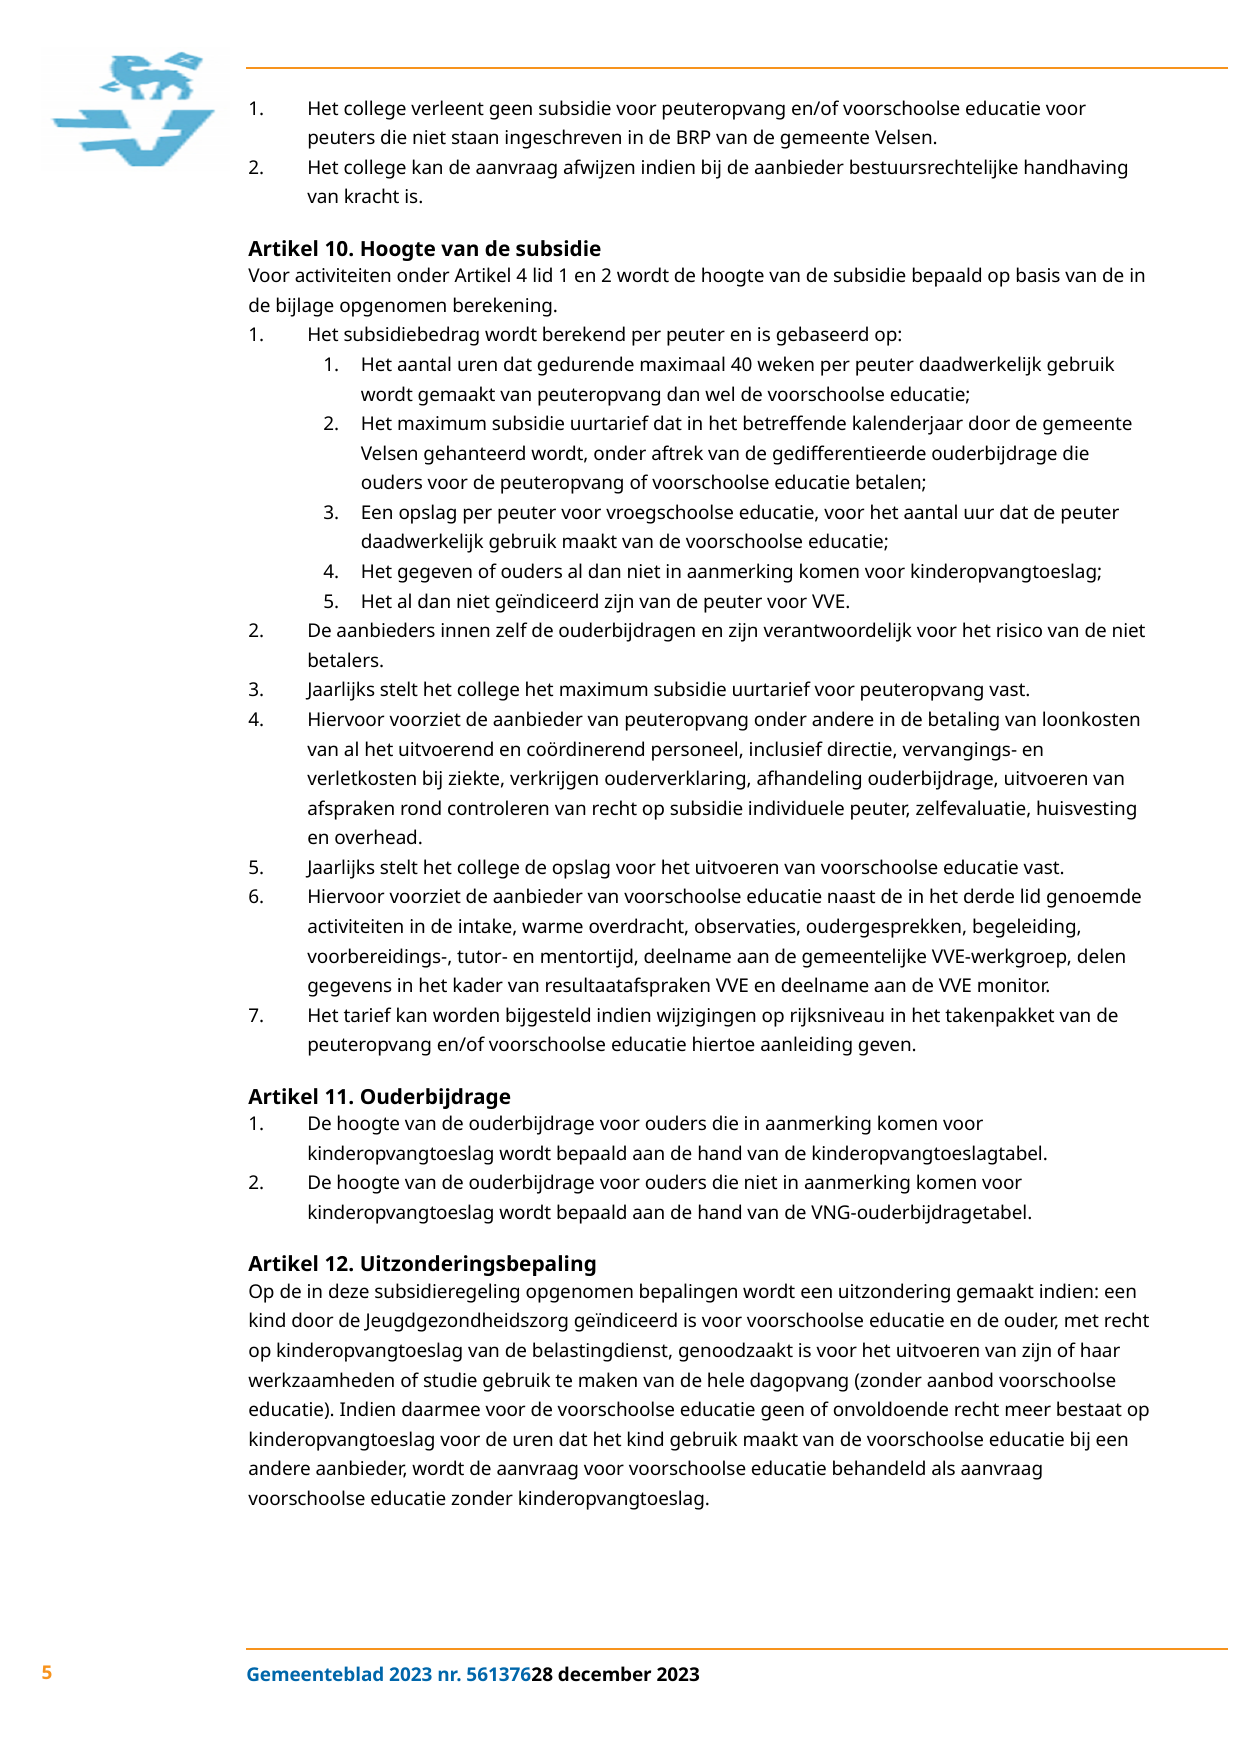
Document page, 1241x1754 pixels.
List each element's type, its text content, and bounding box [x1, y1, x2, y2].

list Het college kan de aanvraag afwijzen indien bij de aanbieder bestuursrechtelijke handhaving van kracht is. [248, 154, 1152, 209]
picture [41, 47, 231, 172]
list Jaarlijks stelt het college het maximum subsidie uurtarief voor peuteropvang vast. [248, 677, 1152, 702]
list Een opslag per peuter voor vroegschoolse educatie, voor het aantal uur dat de peuter daadwerkelijk gebruik maakt van de voorschoolse educatie; [323, 499, 1152, 554]
text Artikel 12. Uitzonderingsbepaling [248, 1249, 1152, 1278]
list De aanbieders innen zelf de ouderbijdragen en zijn verantwoordelijk voor het risico van de niet betalers. [248, 617, 1152, 673]
text Artikel 11. Ouderbijdrage [248, 1082, 1152, 1110]
text Artikel 10. Hoogte van de subsidie [248, 234, 1152, 262]
list Het gegeven of ouders al dan niet in aanmerking komen voor kinderopvangtoeslag; [323, 558, 1152, 584]
text Voor activiteiten onder Artikel 4 lid 1 en 2 wordt de hoogte van de subsidie bepaald op basis van de in de bijlage opgenomen berekening. [248, 262, 1152, 318]
list Het tarief kan worden bijgesteld indien wijzigingen op rijksniveau in het takenpakket van de peuteropvang en/of voorschoolse educatie hiertoe aanleiding geven. [248, 1002, 1152, 1057]
list Het subsidiebedrag wordt berekend per peuter en is gebaseerd op: [248, 322, 1152, 347]
list De hoogte van de ouderbijdrage voor ouders die in aanmerking komen voor kinderopvangtoeslag wordt bepaald aan de hand van de kinderopvangtoeslagtabel. [248, 1110, 1152, 1166]
list Het college verleent geen subsidie voor peuteropvang en/of voorschoolse educatie voor peuters die niet staan ingeschreven in de BRP van de gemeente Velsen. [248, 95, 1152, 150]
text Op de in deze subsidieregeling opgenomen bepalingen wordt een uitzondering gemaakt indien: een kind door de Jeugdgezondheidszorg geïndiceerd is voor voorschoolse educatie en de ouder, met recht op kinderopvangtoeslag van de belastingdienst, genoodzaakt is voor het uitvoeren van zijn of haar werkzaamheden of studie gebruik te maken van de hele dagopvang (zonder aanbod voorschoolse educatie). Indien daarmee voor de voorschoolse educatie geen of onvoldoende recht meer bestaat op kinderopvangtoeslag voor de uren dat het kind gebruik maakt van de voorschoolse educatie bij een andere aanbieder, wordt de aanvraag voor voorschoolse educatie behandeld als aanvraag voorschoolse educatie zonder kinderopvangtoeslag. [248, 1278, 1152, 1511]
list De hoogte van de ouderbijdrage voor ouders die niet in aanmerking komen voor kinderopvangtoeslag wordt bepaald aan de hand van de VNG-ouderbijdragetabel. [248, 1169, 1152, 1225]
list Hiervoor voorziet de aanbieder van voorschoolse educatie naast de in het derde lid genoemde activiteiten in de intake, warme overdracht, observaties, oudergesprekken, begeleiding, voorbereidings-, tutor- en mentortijd, deelname aan de gemeentelijke VVE-werkgroep, delen gegevens in het kader van resultaatafspraken VVE en deelname aan de VVE monitor. [248, 884, 1152, 998]
list Het al dan niet geïndiceerd zijn van de peuter voor VVE. [323, 588, 1152, 613]
list Hiervoor voorziet de aanbieder van peuteropvang onder andere in de betaling van loonkosten van al het uitvoerend en coördinerend personeel, inclusief directie, vervangings- en verletkosten bij ziekte, verkrijgen ouderverklaring, afhandeling ouderbijdrage, uitvoeren van afspraken rond controleren van recht op subsidie individuele peuter, zelfevaluatie, huisvesting en overhead. [248, 706, 1152, 850]
list Het maximum subsidie uurtarief dat in het betreffende kalenderjaar door de gemeente Velsen gehanteerd wordt, onder aftrek van de gedifferentieerde ouderbijdrage die ouders voor de peuteropvang of voorschoolse educatie betalen; [323, 410, 1152, 495]
list Jaarlijks stelt het college de opslag voor het uitvoeren van voorschoolse educatie vast. [248, 854, 1152, 880]
list Het aantal uren dat gedurende maximaal 40 weken per peuter daadwerkelijk gebruik wordt gemaakt van peuteropvang dan wel de voorschoolse educatie; [323, 351, 1152, 406]
